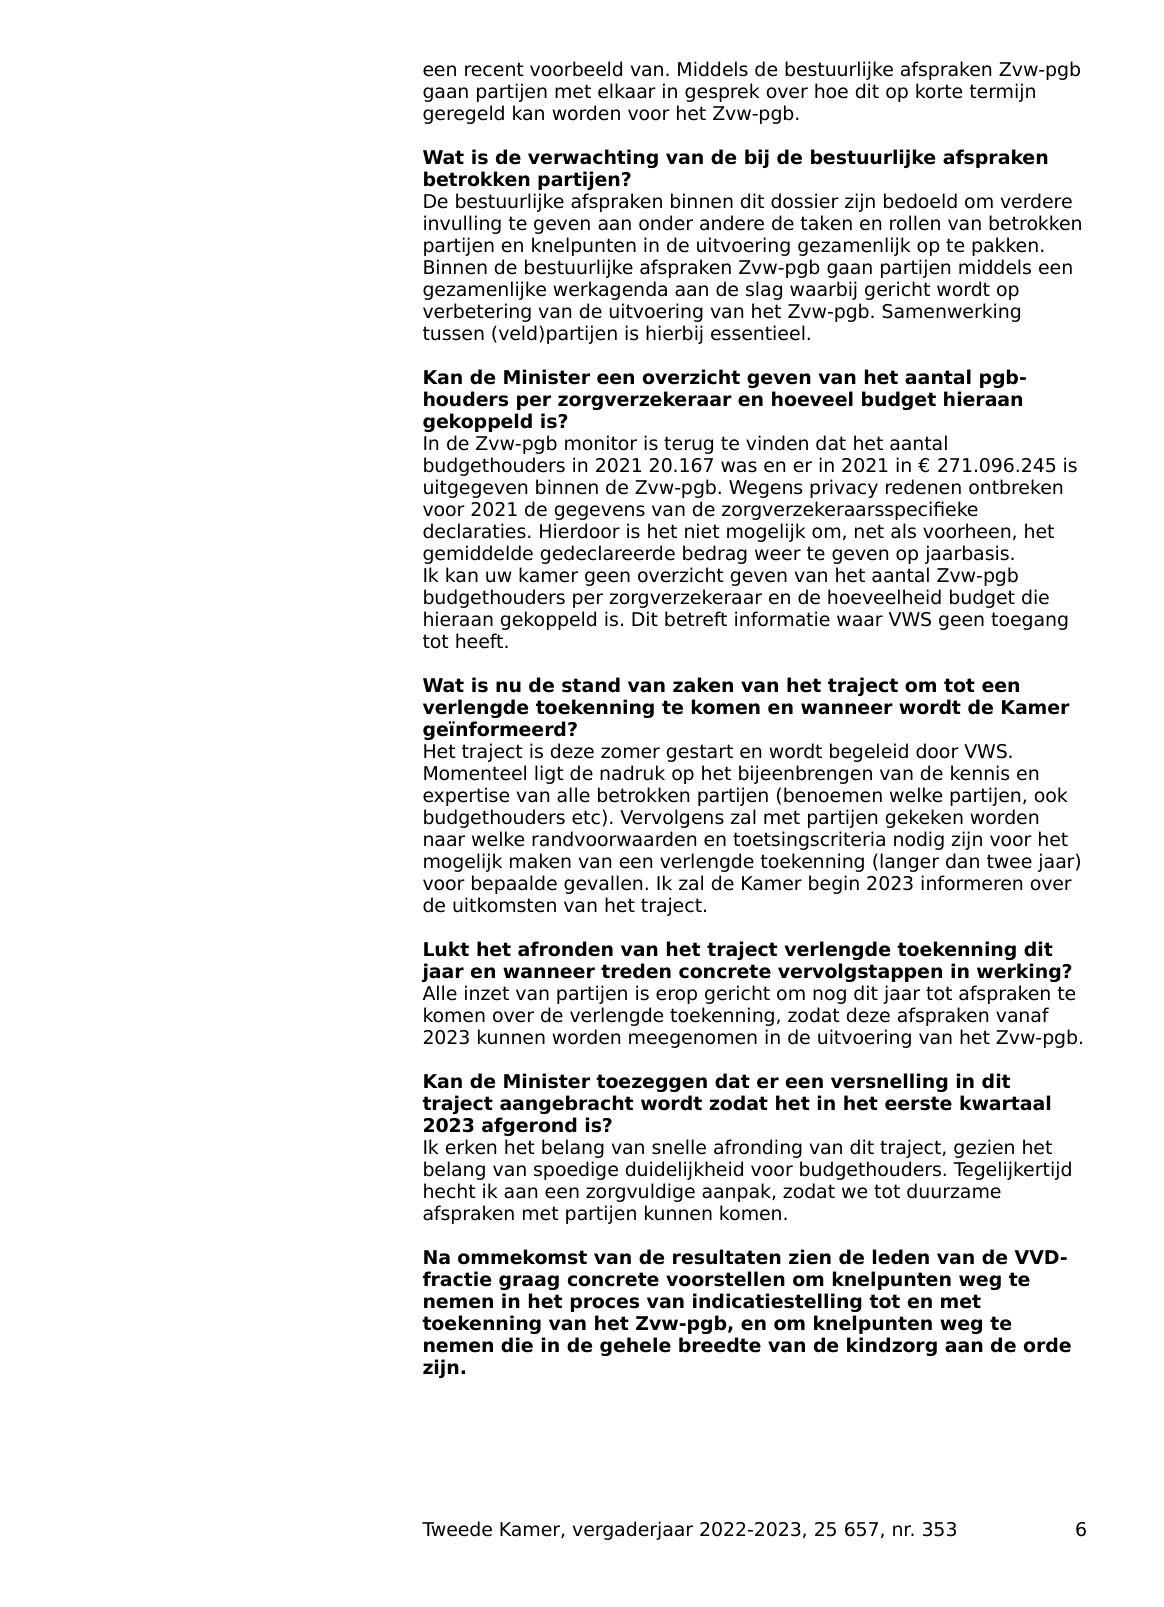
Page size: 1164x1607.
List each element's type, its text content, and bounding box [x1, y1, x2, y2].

text Wat is nu de stand van zaken van het traject om tot een verlengde toekenning te komen en wanneer wordt de Kamer geïnformeerd? [422, 675, 1087, 741]
text Alle inzet van partijen is erop gericht om nog dit jaar tot afspraken te komen over de verlengde toekenning, zodat deze afspraken vanaf 2023 kunnen worden meegenomen in de uitvoering van het Zvw-pgb. [422, 983, 1087, 1049]
text Wat is de verwachting van de bij de bestuurlijke afspraken betrokken partijen? [422, 147, 1087, 191]
text Ik erken het belang van snelle afronding van dit traject, gezien het belang van spoedige duidelijkheid voor budgethouders. Tegelijkertijd hecht ik aan een zorgvuldige aanpak, zodat we tot duurzame afspraken met partijen kunnen komen. [422, 1137, 1087, 1225]
text Ik kan uw kamer geen overzicht geven van het aantal Zvw-pgb budgethouders per zorgverzekeraar en de hoeveelheid budget die hieraan gekoppeld is. Dit betreft informatie waar VWS geen toegang tot heeft. [422, 565, 1087, 653]
text Het traject is deze zomer gestart en wordt begeleid door VWS. Momenteel ligt de nadruk op het bijeenbrengen van de kennis en expertise van alle betrokken partijen (benoemen welke partijen, ook budgethouders etc). Vervolgens zal met partijen gekeken worden naar welke randvoorwaarden en toetsingscriteria nodig zijn voor het mogelijk maken van een verlengde toekenning (langer dan twee jaar) voor bepaalde gevallen. Ik zal de Kamer begin 2023 informeren over de uitkomsten van het traject. [422, 741, 1087, 917]
text Kan de Minister toezeggen dat er een versnelling in dit traject aangebracht wordt zodat het in het eerste kwartaal 2023 afgerond is? [422, 1071, 1087, 1137]
text In de Zvw-pgb monitor is terug te vinden dat het aantal budgethouders in 2021 20.167 was en er in 2021 in € 271.096.245 is uitgegeven binnen de Zvw-pgb. Wegens privacy redenen ontbreken voor 2021 de gegevens van de zorgverzekeraarsspecifieke declaraties. Hierdoor is het niet mogelijk om, net als voorheen, het gemiddelde gedeclareerde bedrag weer te geven op jaarbasis. [422, 433, 1087, 565]
text een recent voorbeeld van. Middels de bestuurlijke afspraken Zvw-pgb gaan partijen met elkaar in gesprek over hoe dit op korte termijn geregeld kan worden voor het Zvw-pgb. [422, 59, 1087, 125]
text Kan de Minister een overzicht geven van het aantal pgb-houders per zorgverzekeraar en hoeveel budget hieraan gekoppeld is? [422, 367, 1087, 433]
text Na ommekomst van de resultaten zien de leden van de VVD-fractie graag concrete voorstellen om knelpunten weg te nemen in het proces van indicatiestelling tot en met toekenning van het Zvw-pgb, en om knelpunten weg te nemen die in de gehele breedte van de kindzorg aan de orde zijn. [422, 1247, 1087, 1379]
text Lukt het afronden van het traject verlengde toekenning dit jaar en wanneer treden concrete vervolgstappen in werking? [422, 939, 1087, 983]
text De bestuurlijke afspraken binnen dit dossier zijn bedoeld om verdere invulling te geven aan onder andere de taken en rollen van betrokken partijen en knelpunten in de uitvoering gezamenlijk op te pakken. Binnen de bestuurlijke afspraken Zvw-pgb gaan partijen middels een gezamenlijke werkagenda aan de slag waarbij gericht wordt op verbetering van de uitvoering van het Zvw-pgb. Samenwerking tussen (veld)partijen is hierbij essentieel. [422, 191, 1087, 345]
